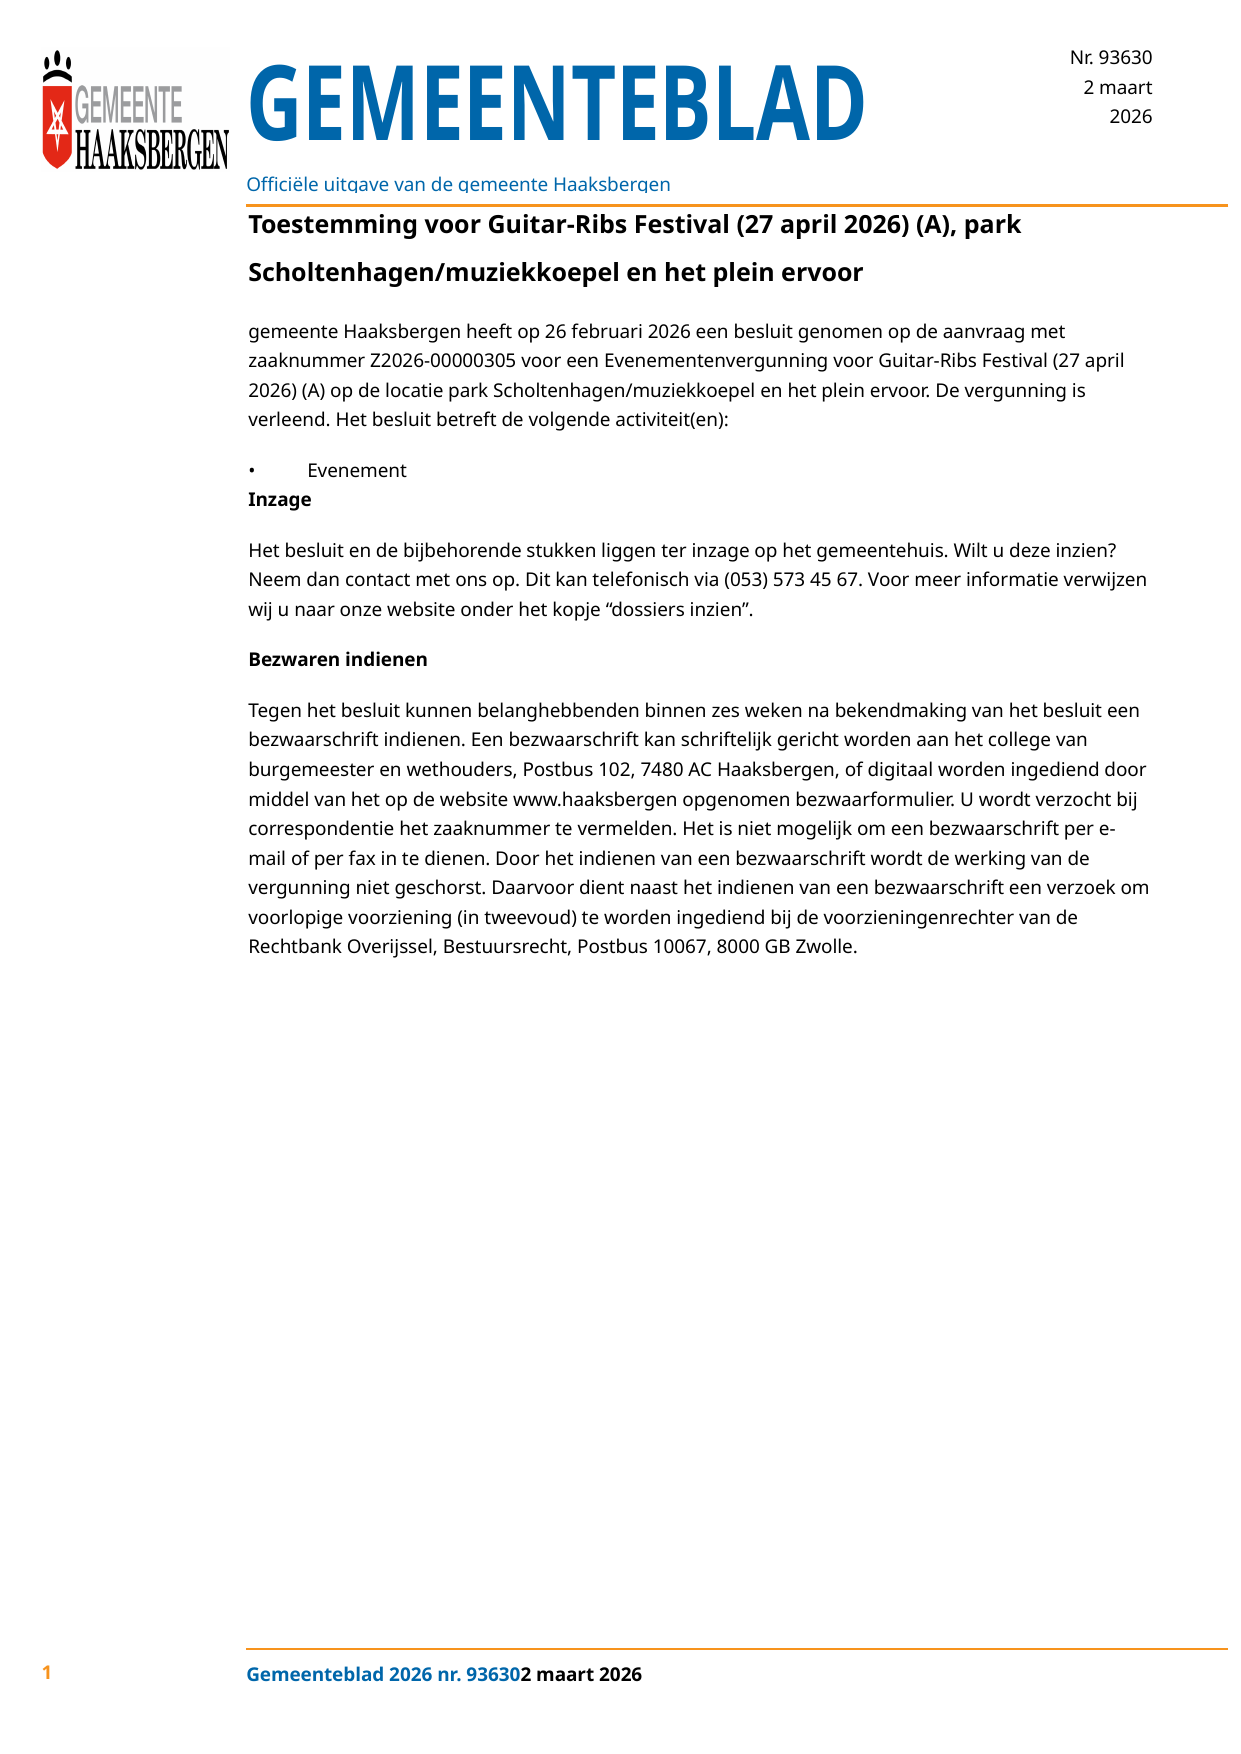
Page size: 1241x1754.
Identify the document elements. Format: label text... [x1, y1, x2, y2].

text Tegen het besluit kunnen belanghebbenden binnen zes weken na bekendmaking van het besluit een bezwaarschrift indienen. Een bezwaarschrift kan schriftelijk gericht worden aan het college van burgemeester en wethouders, Postbus 102, 7480 AC Haaksbergen, of digitaal worden ingediend door middel van het op de website www.haaksbergen opgenomen bezwaarformulier. U wordt verzocht bij correspondentie het zaaknummer te vermelden. Het is niet mogelijk om een bezwaarschrift per e-mail of per fax in te dienen. Door het indienen van een bezwaarschrift wordt de werking van de vergunning niet geschorst. Daarvoor dient naast het indienen van een bezwaarschrift een verzoek om voorlopige voorziening (in tweevoud) te worden ingediend bij de voorzieningenrechter van de Rechtbank Overijssel, Bestuursrecht, Postbus 10067, 8000 GB Zwolle. [248, 697, 1152, 959]
text Het besluit en de bijbehorende stukken liggen ter inzage op het gemeentehuis. Wilt u deze inzien? Neem dan contact met ons op. Dit kan telefonisch via (053) 573 45 67. Voor meer informatie verwijzen wij u naar onze website onder het kopje “dossiers inzien”. [248, 537, 1152, 622]
text Toestemming voor Guitar-Ribs Festival (27 april 2026) (A), park Scholtenhagen/muziekkoepel en het plein ervoor [248, 207, 1152, 288]
text gemeente Haaksbergen heeft op 26 februari 2026 een besluit genomen op de aanvraag met zaaknummer Z2026-00000305 voor een Evenementenvergunning voor Guitar-Ribs Festival (27 april 2026) (A) op de locatie park Scholtenhagen/muziekkoepel en het plein ervoor. De vergunning is verleend. Het besluit betreft de volgende activiteit(en): [248, 318, 1152, 432]
picture [41, 47, 231, 172]
text Inzage [248, 487, 1152, 512]
text Bezwaren indienen [248, 647, 1152, 672]
list Evenement [248, 457, 1152, 483]
